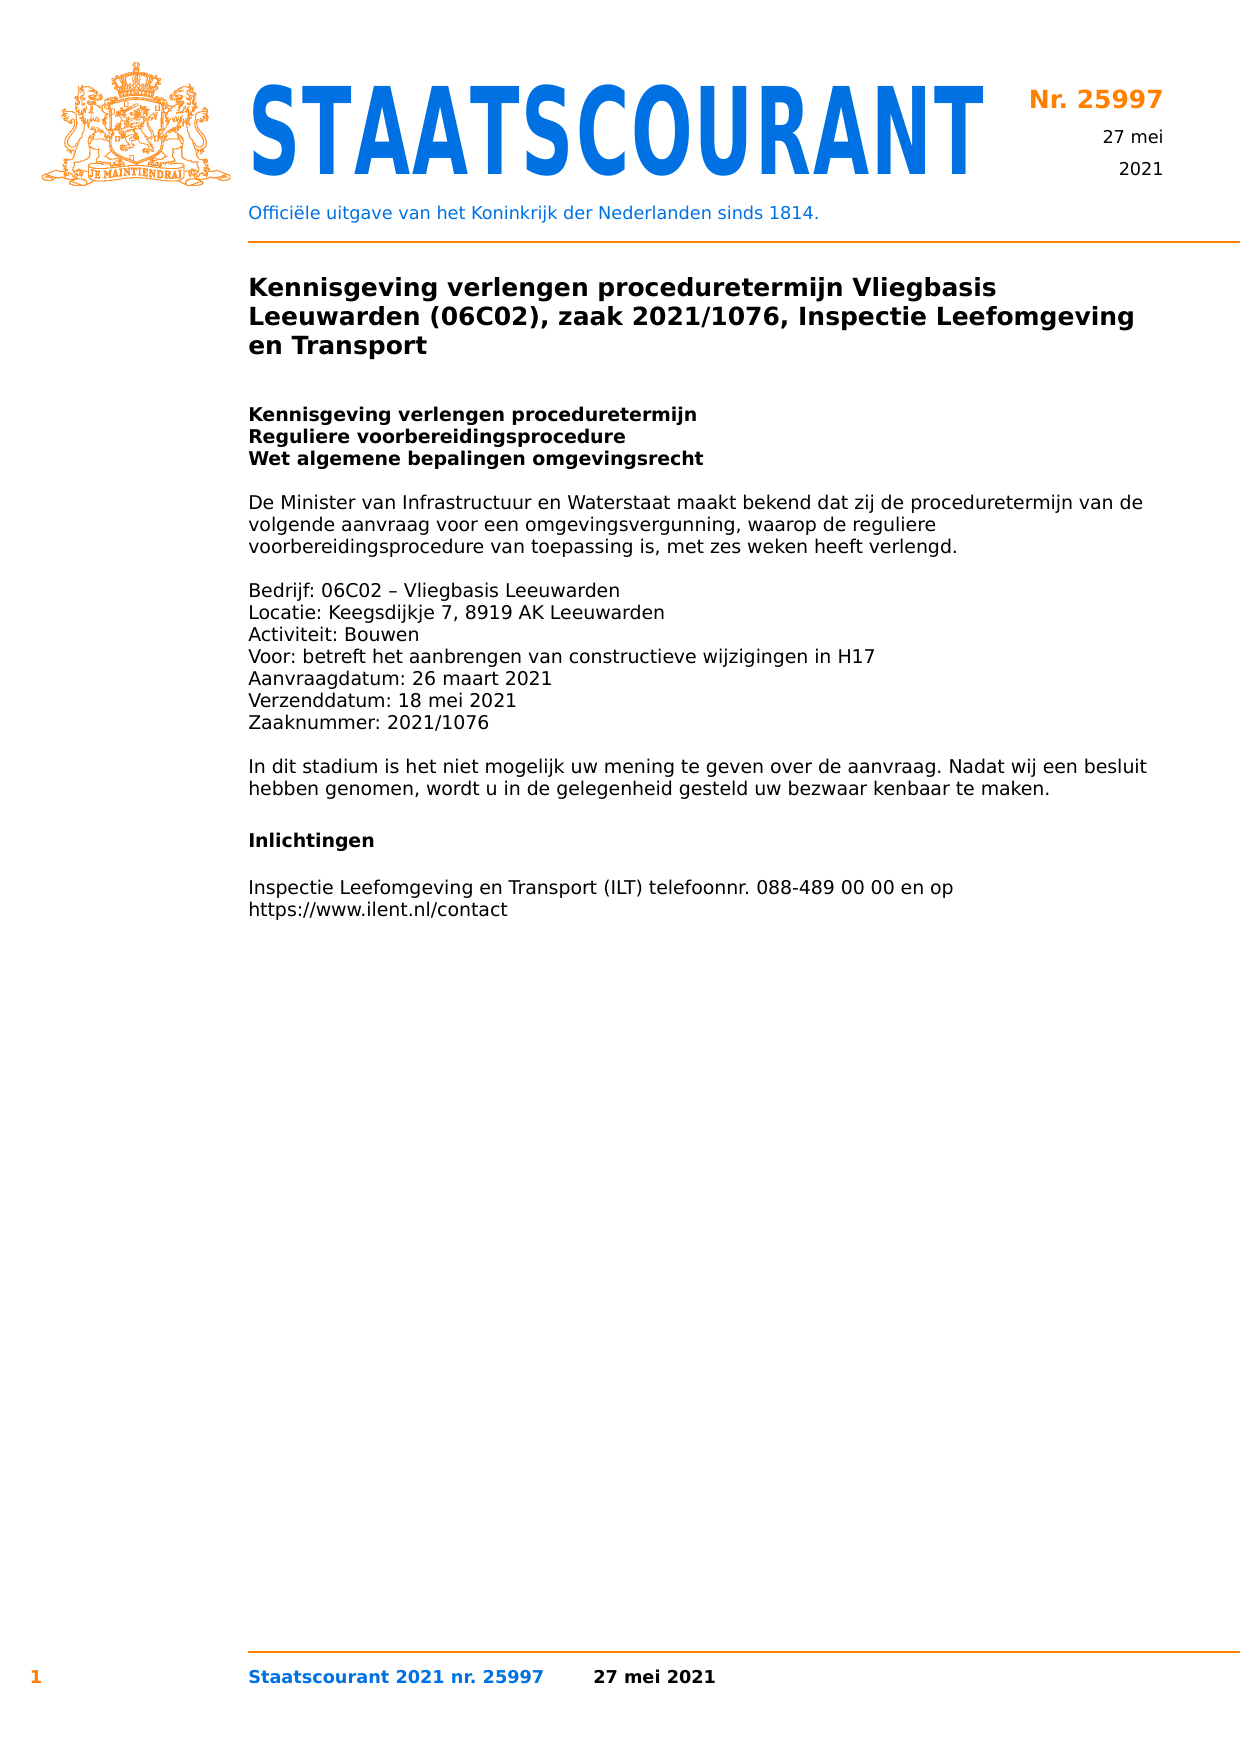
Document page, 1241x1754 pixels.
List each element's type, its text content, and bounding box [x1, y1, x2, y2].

text In dit stadium is het niet mogelijk uw mening te geven over de aanvraag. Nadat wij een besluit hebben genomen, wordt u in de gelegenheid gesteld uw bezwaar kenbaar te maken. [248, 756, 1163, 799]
text Kennisgeving verlengen proceduretermijn [248, 404, 1163, 426]
picture [41, 62, 231, 186]
table_cell 27 mei [998, 121, 1240, 153]
text Locatie: Keegsdijkje 7, 8919 AK Leeuwarden [248, 602, 1163, 624]
table_header STAATSCOURANT [248, 62, 998, 203]
subtitle Kennisgeving verlengen proceduretermijn Vliegbasis Leeuwarden (06C02), zaak 2021/1076, Inspectie Leefomgeving en Transport [248, 273, 1163, 361]
text Zaaknummer: 2021/1076 [248, 712, 1163, 734]
text Activiteit: Bouwen [248, 624, 1163, 646]
table_header Nr. 25997 [998, 62, 1240, 121]
text Reguliere voorbereidingsprocedure [248, 426, 1163, 448]
table_cell 2021 [998, 153, 1240, 203]
text Voor: betreft het aanbrengen van constructieve wijzigingen in H17 [248, 646, 1163, 668]
text De Minister van Infrastructuur en Waterstaat maakt bekend dat zij de proceduretermijn van de volgende aanvraag voor een omgevingsvergunning, waarop de reguliere voorbereidingsprocedure van toepassing is, met zes weken heeft verlengd. [248, 492, 1163, 558]
table_cell Officiële uitgave van het Koninkrijk der Nederlanden sinds 1814. [248, 203, 1240, 241]
text Bedrijf: 06C02 – Vliegbasis Leeuwarden [248, 580, 1163, 602]
subtitle Inlichtingen [248, 829, 1163, 852]
text Wet algemene bepalingen omgevingsrecht [248, 448, 1163, 470]
text Verzenddatum: 18 mei 2021 [248, 690, 1163, 712]
text Inspectie Leefomgeving en Transport (ILT) telefoonnr. 088-489 00 00 en op https://www.ilent.nl/contact [248, 877, 1163, 921]
table_header [25, 62, 248, 241]
text Aanvraagdatum: 26 maart 2021 [248, 668, 1163, 690]
